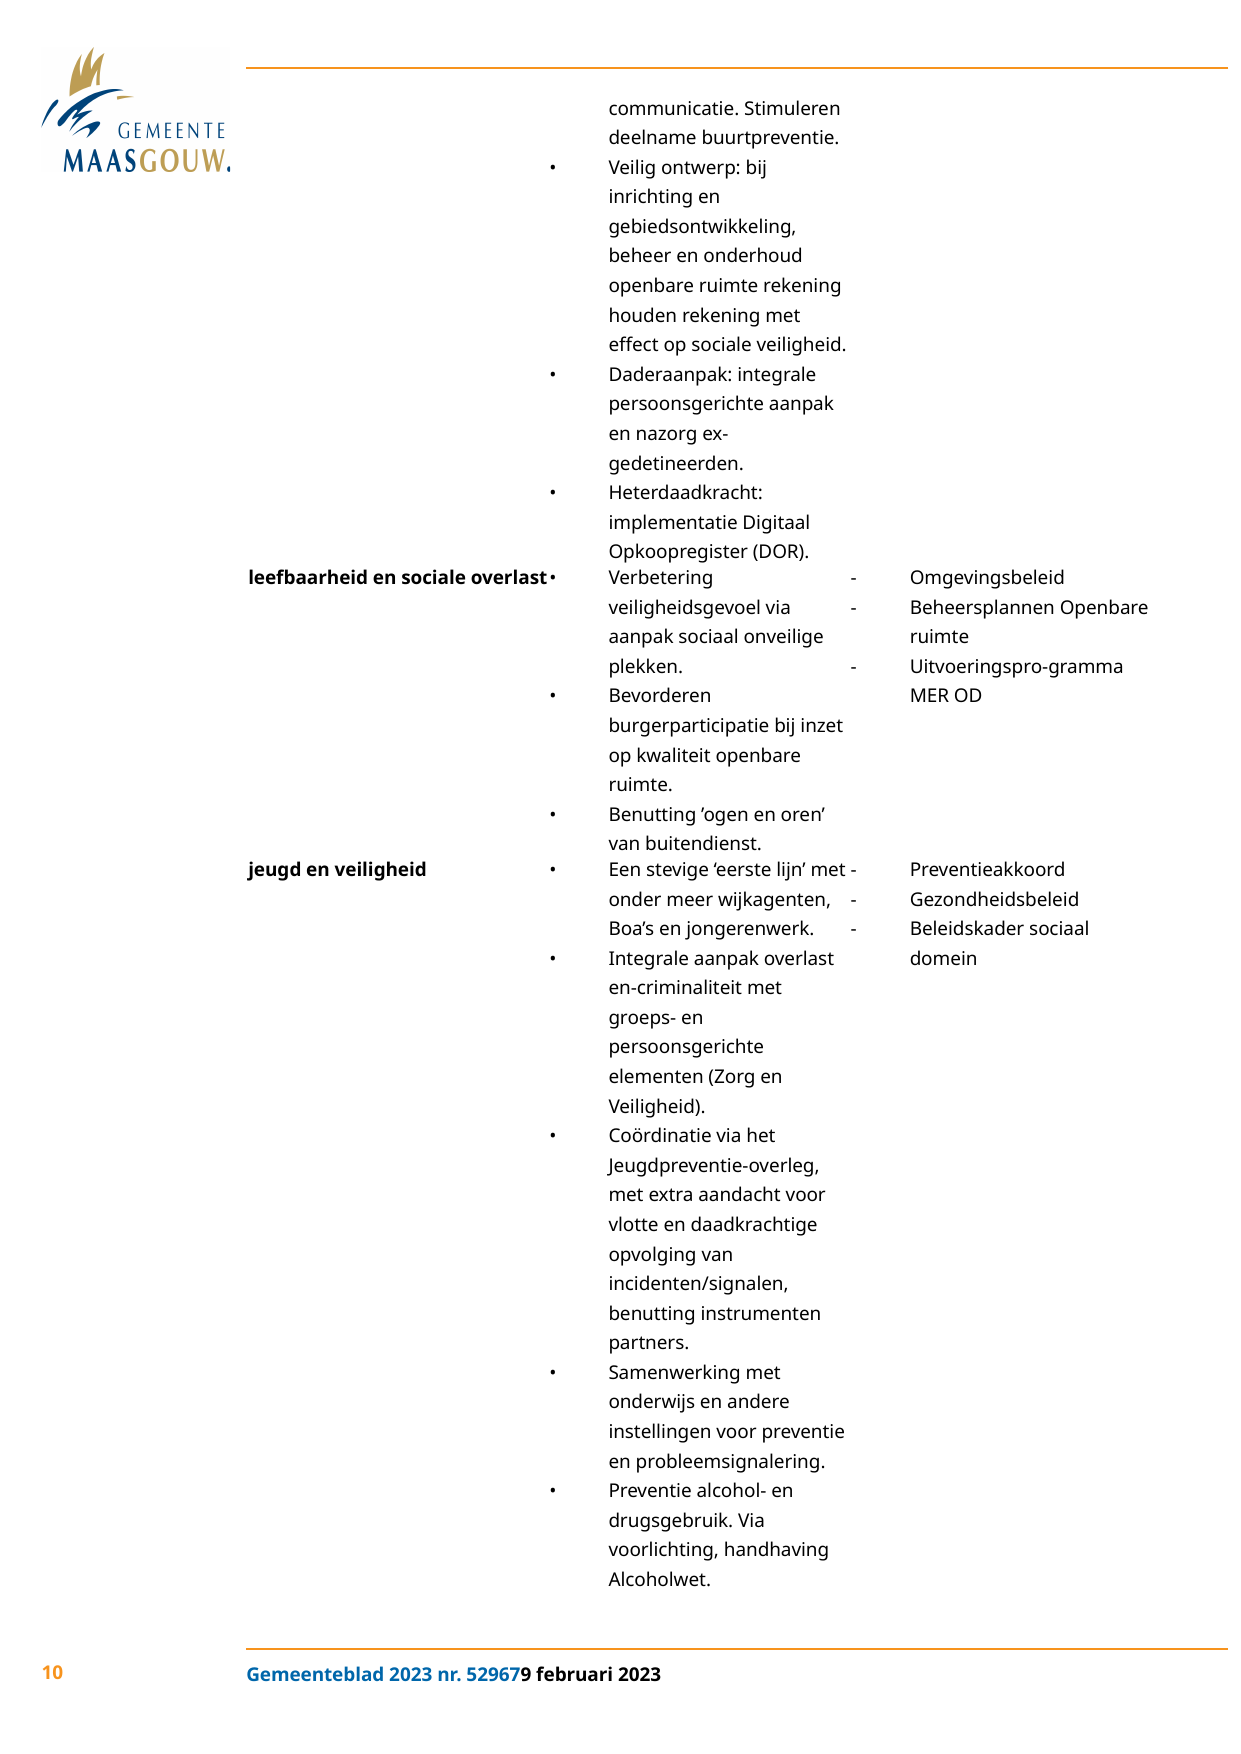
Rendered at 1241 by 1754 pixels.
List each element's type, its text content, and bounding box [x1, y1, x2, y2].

table_cell communicatie. Stimuleren deelname buurtpreventie. Veilig ontwerp: bij inrichting en gebiedsontwikkeling, beheer en onderhoud openbare ruimte rekening houden rekening met effect op sociale veiligheid. Daderaanpak: integrale persoonsgerichte aanpak en nazorg ex-gedetineerden. Heterdaadkracht: implementatie Digitaal Opkoopregister (DOR). [549, 95, 850, 564]
table_cell Preventieakkoord Gezondheidsbeleid Beleidskader sociaal domein [850, 856, 1152, 1592]
table_cell [850, 95, 1152, 564]
table_cell Verbetering veiligheidsgevoel via aanpak sociaal onveilige plekken. Bevorderen burgerparticipatie bij inzet op kwaliteit openbare ruimte. Benutting ’ogen en oren’ van buitendienst. [549, 564, 850, 856]
table_cell Omgevingsbeleid Beheersplannen Openbare ruimte Uitvoeringspro-gramma MER OD [850, 564, 1152, 856]
table_cell jeugd en veiligheid [248, 856, 549, 1592]
table_cell leefbaarheid en sociale overlast [248, 564, 549, 856]
picture [41, 47, 231, 172]
table_cell [248, 95, 549, 564]
table_cell Een stevige ‘eerste lijn’ met onder meer wijkagenten, Boa’s en jongerenwerk. Integrale aanpak overlast en-criminaliteit met groeps- en persoonsgerichte elementen (Zorg en Veiligheid). Coördinatie via het Jeugdpreventie-overleg, met extra aandacht voor vlotte en daadkrachtige opvolging van incidenten/signalen, benutting instrumenten partners. Samenwerking met onderwijs en andere instellingen voor preventie en probleemsignalering. Preventie alcohol- en drugsgebruik. Via voorlichting, handhaving Alcoholwet. [549, 856, 850, 1592]
